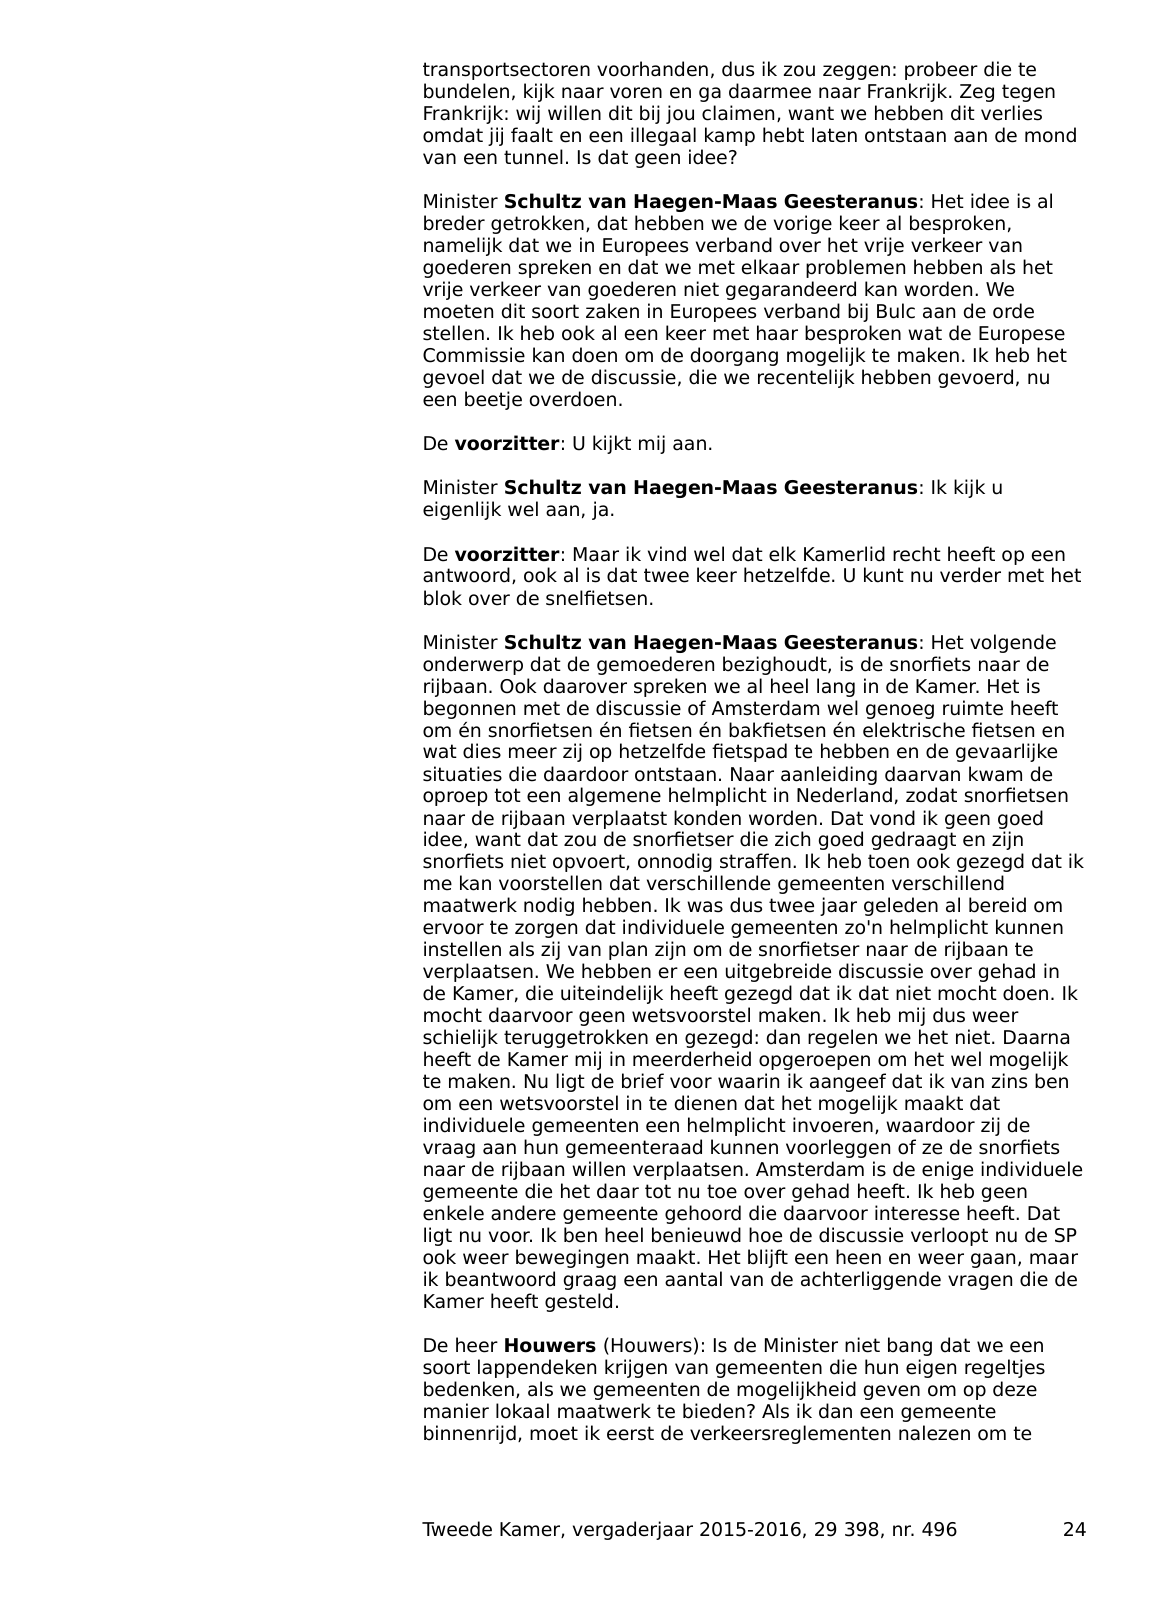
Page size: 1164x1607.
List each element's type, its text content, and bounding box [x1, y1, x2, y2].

text Minister Schultz van Haegen-Maas Geesteranus: Het idee is al breder getrokken, dat hebben we de vorige keer al besproken, namelijk dat we in Europees verband over het vrije verkeer van goederen spreken en dat we met elkaar problemen hebben als het vrije verkeer van goederen niet gegarandeerd kan worden. We moeten dit soort zaken in Europees verband bij Bulc aan de orde stellen. Ik heb ook al een keer met haar besproken wat de Europese Commissie kan doen om de doorgang mogelijk te maken. Ik heb het gevoel dat we de discussie, die we recentelijk hebben gevoerd, nu een beetje overdoen. [422, 191, 1087, 411]
text De heer Houwers (Houwers): Is de Minister niet bang dat we een soort lappendeken krijgen van gemeenten die hun eigen regeltjes bedenken, als we gemeenten de mogelijkheid geven om op deze manier lokaal maatwerk te bieden? Als ik dan een gemeente binnenrijd, moet ik eerst de verkeersreglementen nalezen om te [422, 1335, 1087, 1445]
text De voorzitter: U kijkt mij aan. [422, 433, 1087, 455]
text Minister Schultz van Haegen-Maas Geesteranus: Ik kijk u eigenlijk wel aan, ja. [422, 477, 1087, 521]
text Minister Schultz van Haegen-Maas Geesteranus: Het volgende onderwerp dat de gemoederen bezighoudt, is de snorfiets naar de rijbaan. Ook daarover spreken we al heel lang in de Kamer. Het is begonnen met de discussie of Amsterdam wel genoeg ruimte heeft om én snorfietsen én fietsen én bakfietsen én elektrische fietsen en wat dies meer zij op hetzelfde fietspad te hebben en de gevaarlijke situaties die daardoor ontstaan. Naar aanleiding daarvan kwam de oproep tot een algemene helmplicht in Nederland, zodat snorfietsen naar de rijbaan verplaatst konden worden. Dat vond ik geen goed idee, want dat zou de snorfietser die zich goed gedraagt en zijn snorfiets niet opvoert, onnodig straffen. Ik heb toen ook gezegd dat ik me kan voorstellen dat verschillende gemeenten verschillend maatwerk nodig hebben. Ik was dus twee jaar geleden al bereid om ervoor te zorgen dat individuele gemeenten zo'n helmplicht kunnen instellen als zij van plan zijn om de snorfietser naar de rijbaan te verplaatsen. We hebben er een uitgebreide discussie over gehad in de Kamer, die uiteindelijk heeft gezegd dat ik dat niet mocht doen. Ik mocht daarvoor geen wetsvoorstel maken. Ik heb mij dus weer schielijk teruggetrokken en gezegd: dan regelen we het niet. Daarna heeft de Kamer mij in meerderheid opgeroepen om het wel mogelijk te maken. Nu ligt de brief voor waarin ik aangeef dat ik van zins ben om een wetsvoorstel in te dienen dat het mogelijk maakt dat individuele gemeenten een helmplicht invoeren, waardoor zij de vraag aan hun gemeenteraad kunnen voorleggen of ze de snorfiets naar de rijbaan willen verplaatsen. Amsterdam is de enige individuele gemeente die het daar tot nu toe over gehad heeft. Ik heb geen enkele andere gemeente gehoord die daarvoor interesse heeft. Dat ligt nu voor. Ik ben heel benieuwd hoe de discussie verloopt nu de SP ook weer bewegingen maakt. Het blijft een heen en weer gaan, maar ik beantwoord graag een aantal van de achterliggende vragen die de Kamer heeft gesteld. [422, 632, 1087, 1313]
text transportsectoren voorhanden, dus ik zou zeggen: probeer die te bundelen, kijk naar voren en ga daarmee naar Frankrijk. Zeg tegen Frankrijk: wij willen dit bij jou claimen, want we hebben dit verlies omdat jij faalt en een illegaal kamp hebt laten ontstaan aan de mond van een tunnel. Is dat geen idee? [422, 59, 1087, 169]
text De voorzitter: Maar ik vind wel dat elk Kamerlid recht heeft op een antwoord, ook al is dat twee keer hetzelfde. U kunt nu verder met het blok over de snelfietsen. [422, 543, 1087, 609]
